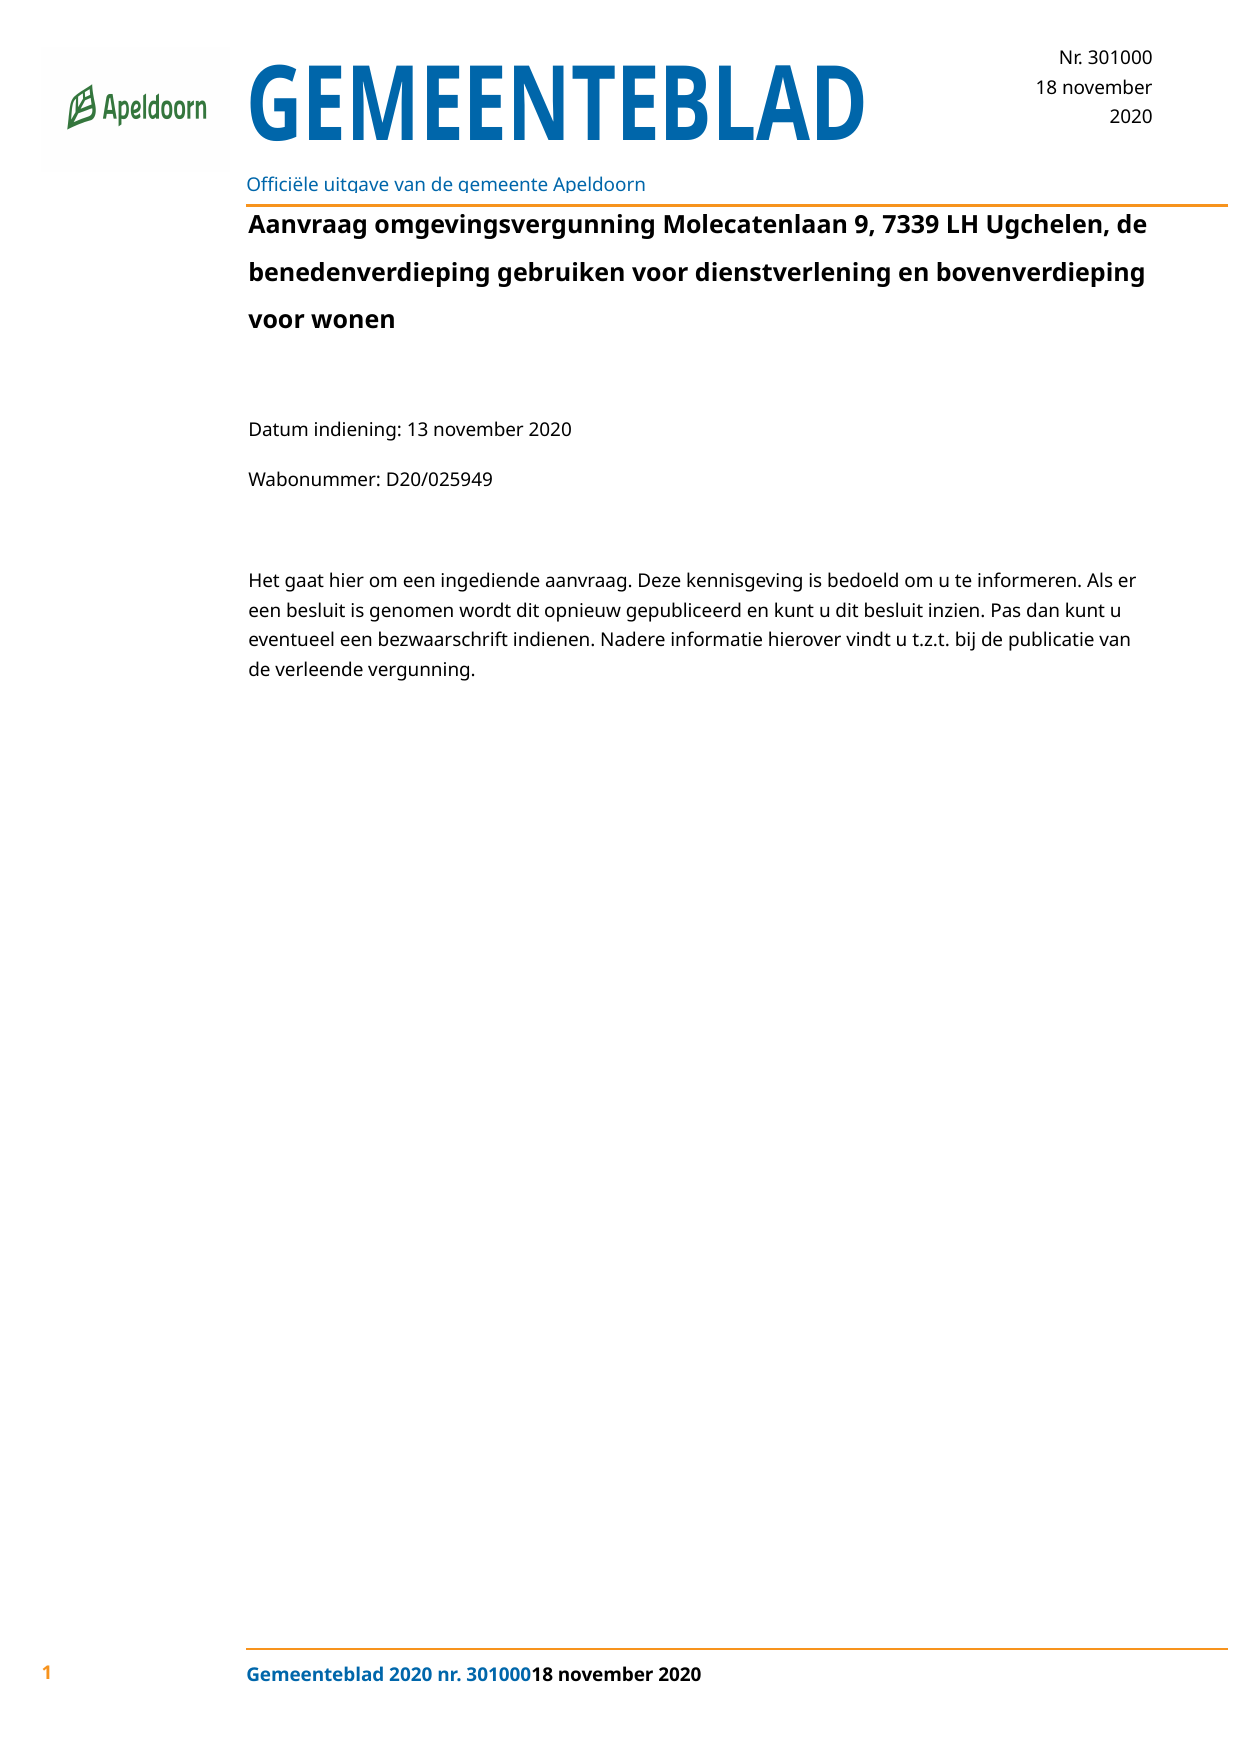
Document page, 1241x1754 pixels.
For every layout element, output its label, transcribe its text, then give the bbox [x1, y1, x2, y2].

text Het gaat hier om een ingediende aanvraag. Deze kennisgeving is bedoeld om u te informeren. Als er een besluit is genomen wordt dit opnieuw gepubliceerd en kunt u dit besluit inzien. Pas dan kunt u eventueel een bezwaarschrift indienen. Nadere informatie hierover vindt u t.z.t. bij de publicatie van de verleende vergunning. [248, 567, 1152, 682]
text Datum indiening: 13 november 2020 [248, 416, 1152, 442]
text Aanvraag omgevingsvergunning Molecatenlaan 9, 7339 LH Ugchelen, de benedenverdieping gebruiken voor dienstverlening en bovenverdieping voor wonen [248, 207, 1152, 336]
text Wabonummer: D20/025949 [248, 466, 1152, 492]
picture [41, 47, 231, 172]
